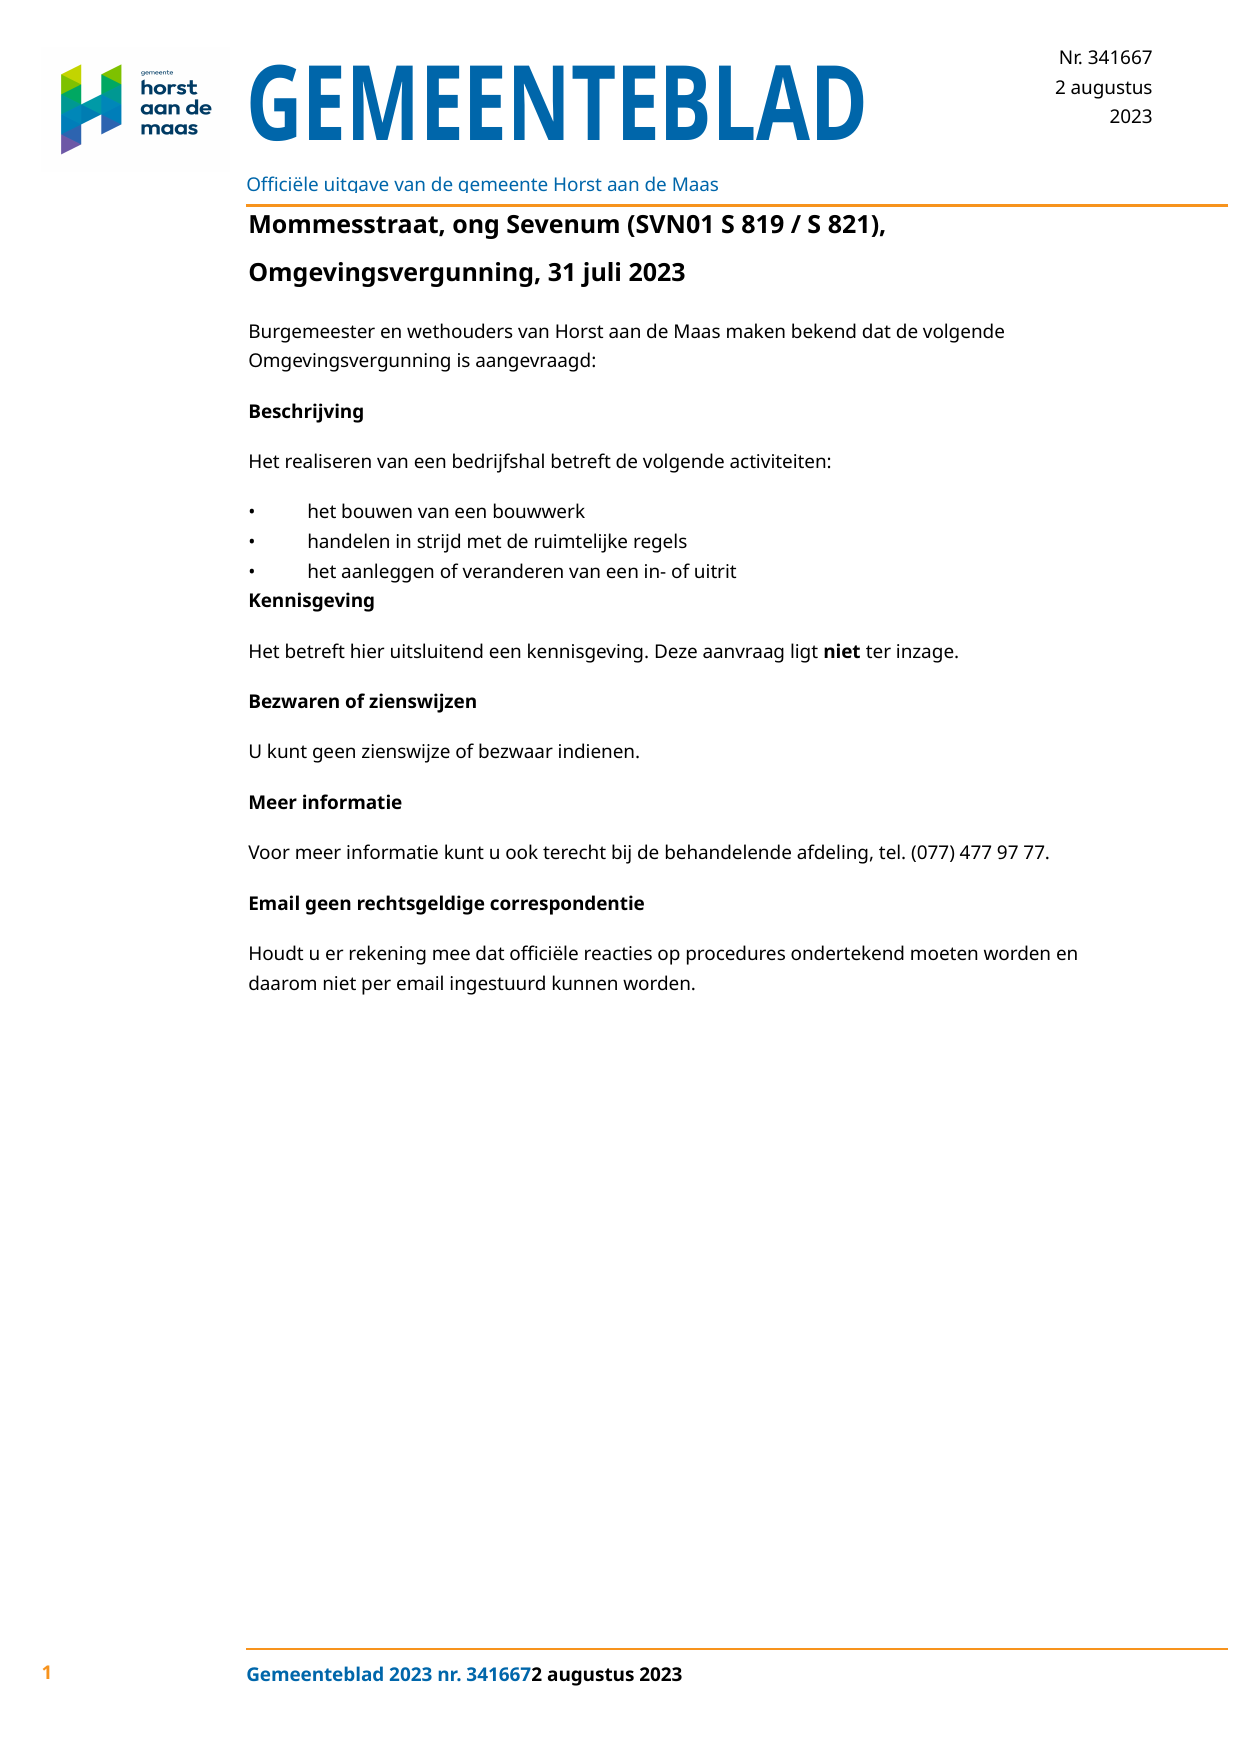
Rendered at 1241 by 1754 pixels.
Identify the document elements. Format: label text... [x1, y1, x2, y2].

list handelen in strijd met de ruimtelijke regels [248, 528, 1152, 554]
picture [41, 47, 231, 172]
text Email geen rechtsgeldige correspondentie [248, 890, 1152, 916]
text Bezwaren of zienswijzen [248, 688, 1152, 714]
text Burgemeester en wethouders van Horst aan de Maas maken bekend dat de volgende Omgevingsvergunning is aangevraagd: [248, 318, 1152, 373]
text Kennisgeving [248, 587, 1152, 613]
text Het betreft hier uitsluitend een kennisgeving. Deze aanvraag ligt niet ter inzage. [248, 638, 1152, 664]
text Meer informatie [248, 789, 1152, 815]
list het aanleggen of veranderen van een in- of uitrit [248, 558, 1152, 584]
text Het realiseren van een bedrijfshal betreft de volgende activiteiten: [248, 448, 1152, 474]
list het bouwen van een bouwwerk [248, 499, 1152, 524]
text Houdt u er rekening mee dat officiële reacties op procedures ondertekend moeten worden en daarom niet per email ingestuurd kunnen worden. [248, 940, 1152, 996]
text Mommesstraat, ong Sevenum (SVN01 S 819 / S 821), Omgevingsvergunning, 31 juli 2023 [248, 207, 1152, 288]
text Beschrijving [248, 398, 1152, 424]
text Voor meer informatie kunt u ook terecht bij de behandelende afdeling, tel. (077) 477 97 77. [248, 839, 1152, 865]
text U kunt geen zienswijze of bezwaar indienen. [248, 739, 1152, 764]
